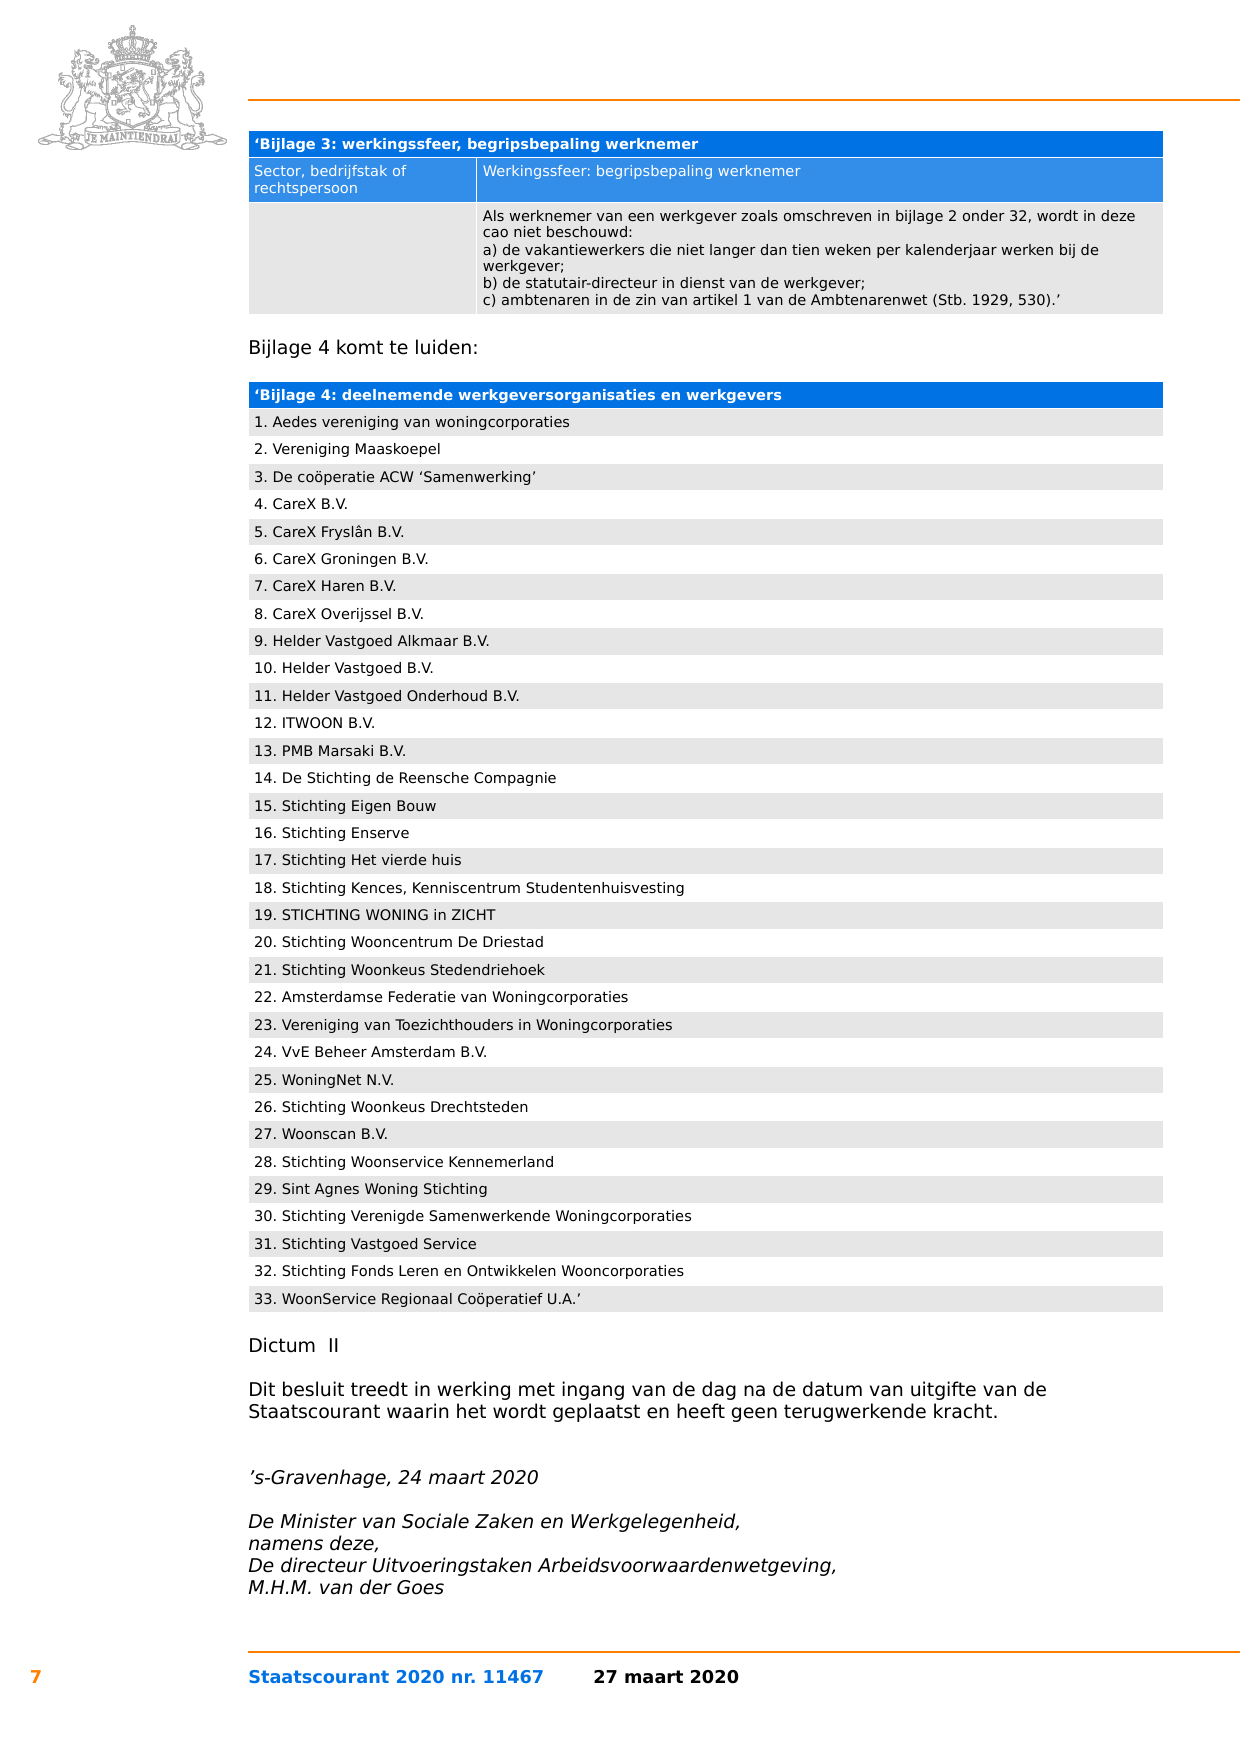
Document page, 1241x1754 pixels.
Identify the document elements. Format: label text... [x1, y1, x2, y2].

table_cell 3. De coöperatie ACW ‘Samenwerking’ [249, 464, 1163, 490]
table_cell 32. Stichting Fonds Leren en Ontwikkelen Wooncorporaties [249, 1259, 1163, 1285]
table_cell 18. Stichting Kences, Kenniscentrum Studentenhuisvesting [249, 875, 1163, 901]
table_header ‘Bijlage 4: deelnemende werkgeversorganisaties en werkgevers [249, 382, 1163, 408]
table_cell 12. ITWOON B.V. [249, 711, 1163, 737]
table_cell 16. Stichting Enserve [249, 820, 1163, 846]
table_cell 8. CareX Overijssel B.V. [249, 601, 1163, 627]
table_cell 25. WoningNet N.V. [249, 1067, 1163, 1093]
text Bijlage 4 komt te luiden: [248, 337, 1163, 359]
table_cell 7. CareX Haren B.V. [249, 574, 1163, 600]
table_cell 21. Stichting Woonkeus Stedendriehoek [249, 957, 1163, 983]
table_cell 17. Stichting Het vierde huis [249, 848, 1163, 874]
table_header ‘Bijlage 3: werkingssfeer, begripsbepaling werknemer [249, 131, 1163, 157]
table_cell 26. Stichting Woonkeus Drechtsteden [249, 1094, 1163, 1120]
table_cell 14. De Stichting de Reensche Compagnie [249, 765, 1163, 792]
table_cell 31. Stichting Vastgoed Service [249, 1231, 1163, 1257]
text Dit besluit treedt in werking met ingang van de dag na de datum van uitgifte van de Staatscourant waarin het wordt geplaatst en heeft geen terugwerkende kracht. [248, 1379, 1163, 1423]
table_cell 11. Helder Vastgoed Onderhoud B.V. [249, 683, 1163, 709]
table_cell 10. Helder Vastgoed B.V. [249, 656, 1163, 682]
table_cell 9. Helder Vastgoed Alkmaar B.V. [249, 628, 1163, 655]
table_cell 30. Stichting Verenigde Samenwerkende Woningcorporaties [249, 1204, 1163, 1230]
table_cell 5. CareX Fryslân B.V. [249, 519, 1163, 545]
table_cell 13. PMB Marsaki B.V. [249, 738, 1163, 764]
table_cell 24. VvE Beheer Amsterdam B.V. [249, 1039, 1163, 1066]
picture [38, 25, 227, 150]
table_cell 29. Sint Agnes Woning Stichting [249, 1176, 1163, 1203]
text De Minister van Sociale Zaken en Werkgelegenheid, namens deze, De directeur Uitvoeringstaken Arbeidsvoorwaardenwetgeving, M.H.M. van der Goes [248, 1511, 1163, 1598]
table_cell 20. Stichting Wooncentrum De Driestad [249, 930, 1163, 956]
table_cell 28. Stichting Woonservice Kennemerland [249, 1149, 1163, 1175]
text Dictum II [248, 1335, 1163, 1357]
table_cell 4. CareX B.V. [249, 491, 1163, 518]
text ’s-Gravenhage, 24 maart 2020 [248, 1467, 1163, 1489]
table_cell 1. Aedes vereniging van woningcorporaties [249, 409, 1163, 436]
table_cell Als werknemer van een werkgever zoals omschreven in bijlage 2 onder 32, wordt in deze cao niet beschouwd: a) de vakantiewerkers die niet langer dan tien weken per kalenderjaar werken bij de werkgever; b) de statutair-directeur in dienst van de werkgever; c) ambtenaren in de zin van artikel 1 van de Ambtenarenwet (Stb. 1929, 530).’ [477, 203, 1163, 314]
table_cell 15. Stichting Eigen Bouw [249, 793, 1163, 819]
table_cell 19. STICHTING WONING in ZICHT [249, 902, 1163, 929]
table_cell Sector, bedrijfstak of rechtspersoon [249, 158, 476, 202]
table_cell 6. CareX Groningen B.V. [249, 546, 1163, 572]
table_cell 2. Vereniging Maaskoepel [249, 437, 1163, 463]
table_cell 33. WoonService Regionaal Coöperatief U.A.’ [249, 1286, 1163, 1312]
table_cell [249, 203, 476, 314]
table_cell 23. Vereniging van Toezichthouders in Woningcorporaties [249, 1012, 1163, 1038]
table_cell 27. Woonscan B.V. [249, 1121, 1163, 1148]
table_cell 22. Amsterdamse Federatie van Woningcorporaties [249, 985, 1163, 1011]
table_cell Werkingssfeer: begripsbepaling werknemer [477, 158, 1163, 202]
